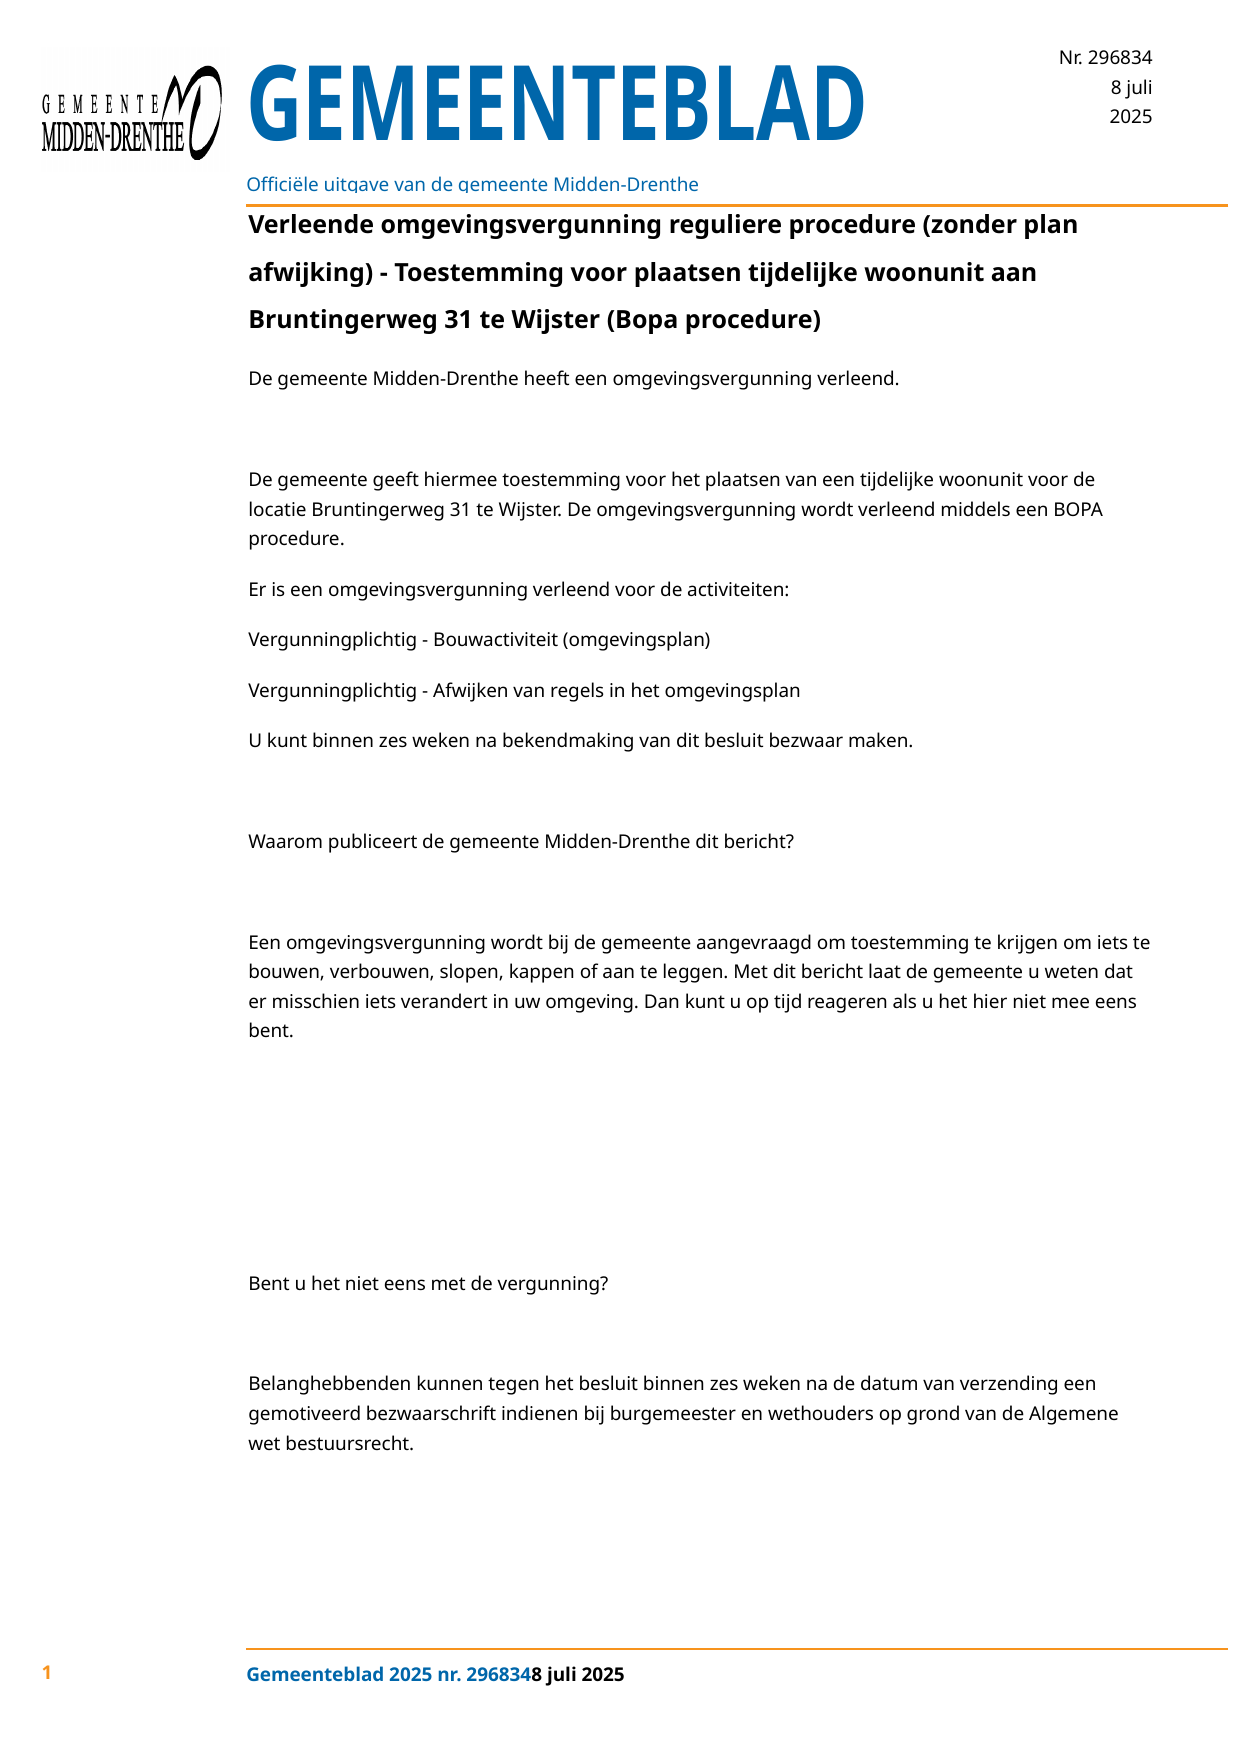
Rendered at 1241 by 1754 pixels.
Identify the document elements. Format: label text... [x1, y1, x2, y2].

text De gemeente Midden-Drenthe heeft een omgevingsvergunning verleend. [248, 366, 1152, 391]
text Verleende omgevingsvergunning reguliere procedure (zonder plan afwijking) - Toestemming voor plaatsen tijdelijke woonunit aan Bruntingerweg 31 te Wijster (Bopa procedure) [248, 207, 1152, 336]
text Er is een omgevingsvergunning verleend voor de activiteiten: [248, 576, 1152, 602]
text Waarom publiceert de gemeente Midden-Drenthe dit bericht? [248, 828, 1152, 854]
text U kunt binnen zes weken na bekendmaking van dit besluit bezwaar maken. [248, 727, 1152, 753]
text Vergunningplichtig - Bouwactiviteit (omgevingsplan) [248, 626, 1152, 652]
text Belanghebbenden kunnen tegen het besluit binnen zes weken na de datum van verzending een gemotiveerd bezwaarschrift indienen bij burgemeester en wethouders op grond van de Algemene wet bestuursrecht. [248, 1371, 1152, 1455]
picture [41, 47, 231, 172]
text De gemeente geeft hiermee toestemming voor het plaatsen van een tijdelijke woonunit voor de locatie Bruntingerweg 31 te Wijster. De omgevingsvergunning wordt verleend middels een BOPA procedure. [248, 466, 1152, 551]
text Bent u het niet eens met de vergunning? [248, 1270, 1152, 1295]
text Vergunningplichtig - Afwijken van regels in het omgevingsplan [248, 677, 1152, 702]
text Een omgevingsvergunning wordt bij de gemeente aangevraagd om toestemming te krijgen om iets te bouwen, verbouwen, slopen, kappen of aan te leggen. Met dit bericht laat de gemeente u weten dat er misschien iets verandert in uw omgeving. Dan kunt u op tijd reageren als u het hier niet mee eens bent. [248, 929, 1152, 1043]
